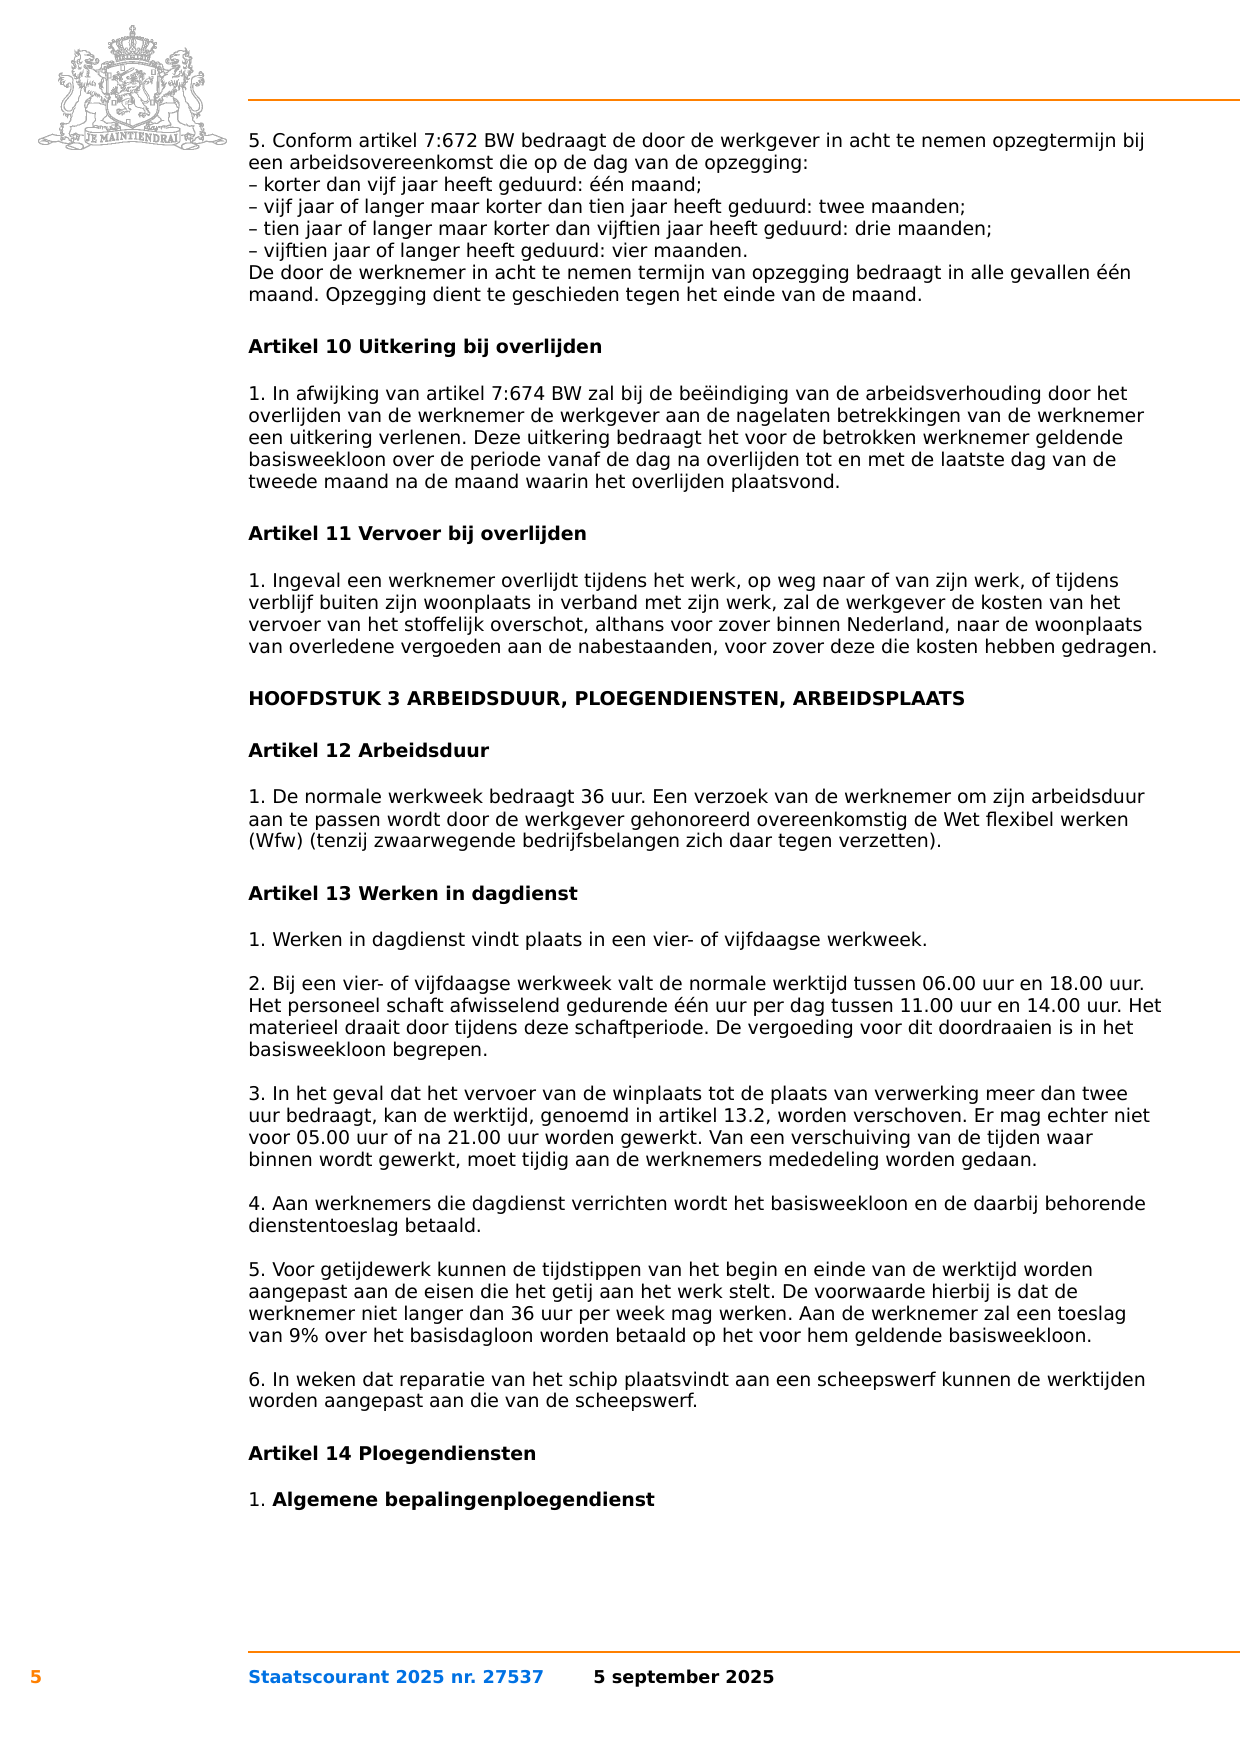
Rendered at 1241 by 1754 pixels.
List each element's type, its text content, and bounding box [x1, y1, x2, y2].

text 1. De normale werkweek bedraagt 36 uur. Een verzoek van de werknemer om zijn arbeidsduur aan te passen wordt door de werkgever gehonoreerd overeenkomstig de Wet flexibel werken (Wfw) (tenzij zwaarwegende bedrijfsbelangen zich daar tegen verzetten). [248, 786, 1163, 852]
picture [38, 25, 227, 150]
text – vijftien jaar of langer heeft geduurd: vier maanden. [248, 240, 1163, 262]
text 2. Bij een vier- of vijfdaagse werkweek valt de normale werktijd tussen 06.00 uur en 18.00 uur. Het personeel schaft afwisselend gedurende één uur per dag tussen 11.00 uur en 14.00 uur. Het materieel draait door tijdens deze schaftperiode. De vergoeding voor dit doordraaien is in het basisweekloon begrepen. [248, 973, 1163, 1061]
subtitle Artikel 14 Ploegendiensten [248, 1442, 1163, 1464]
text 1. Algemene bepalingenploegendienst [248, 1489, 1163, 1511]
subtitle Artikel 10 Uitkering bij overlijden [248, 336, 1163, 358]
text 1. In afwijking van artikel 7:674 BW zal bij de beëindiging van de arbeidsverhouding door het overlijden van de werknemer de werkgever aan de nagelaten betrekkingen van de werknemer een uitkering verlenen. Deze uitkering bedraagt het voor de betrokken werknemer geldende basisweekloon over de periode vanaf de dag na overlijden tot en met de laatste dag van de tweede maand na de maand waarin het overlijden plaatsvond. [248, 383, 1163, 493]
text – korter dan vijf jaar heeft geduurd: één maand; [248, 174, 1163, 196]
text 1. Ingeval een werknemer overlijdt tijdens het werk, op weg naar of van zijn werk, of tijdens verblijf buiten zijn woonplaats in verband met zijn werk, zal de werkgever de kosten van het vervoer van het stoffelijk overschot, althans voor zover binnen Nederland, naar de woonplaats van overledene vergoeden aan de nabestaanden, voor zover deze die kosten hebben gedragen. [248, 569, 1163, 657]
text 1. Werken in dagdienst vindt plaats in een vier- of vijfdaagse werkweek. [248, 929, 1163, 951]
text 6. In weken dat reparatie van het schip plaatsvindt aan een scheepswerf kunnen de werktijden worden aangepast aan die van de scheepswerf. [248, 1368, 1163, 1412]
text – tien jaar of langer maar korter dan vijftien jaar heeft geduurd: drie maanden; [248, 218, 1163, 240]
subtitle Artikel 13 Werken in dagdienst [248, 882, 1163, 904]
subtitle Artikel 11 Vervoer bij overlijden [248, 523, 1163, 544]
text 4. Aan werknemers die dagdienst verrichten wordt het basisweekloon en de daarbij behorende dienstentoeslag betaald. [248, 1193, 1163, 1237]
subtitle HOOFDSTUK 3 ARBEIDSDUUR, PLOEGENDIENSTEN, ARBEIDSPLAATS [248, 687, 1163, 709]
text – vijf jaar of langer maar korter dan tien jaar heeft geduurd: twee maanden; [248, 196, 1163, 218]
text 5. Conform artikel 7:672 BW bedraagt de door de werkgever in acht te nemen opzegtermijn bij een arbeidsovereenkomst die op de dag van de opzegging: [248, 130, 1163, 174]
subtitle Artikel 12 Arbeidsduur [248, 739, 1163, 761]
text De door de werknemer in acht te nemen termijn van opzegging bedraagt in alle gevallen één maand. Opzegging dient te geschieden tegen het einde van de maand. [248, 262, 1163, 306]
text 3. In het geval dat het vervoer van de winplaats tot de plaats van verwerking meer dan twee uur bedraagt, kan de werktijd, genoemd in artikel 13.2, worden verschoven. Er mag echter niet voor 05.00 uur of na 21.00 uur worden gewerkt. Van een verschuiving van de tijden waar binnen wordt gewerkt, moet tijdig aan de werknemers mededeling worden gedaan. [248, 1083, 1163, 1171]
text 5. Voor getijdewerk kunnen de tijdstippen van het begin en einde van de werktijd worden aangepast aan de eisen die het getij aan het werk stelt. De voorwaarde hierbij is dat de werknemer niet langer dan 36 uur per week mag werken. Aan de werknemer zal een toeslag van 9% over het basisdagloon worden betaald op het voor hem geldende basisweekloon. [248, 1259, 1163, 1347]
